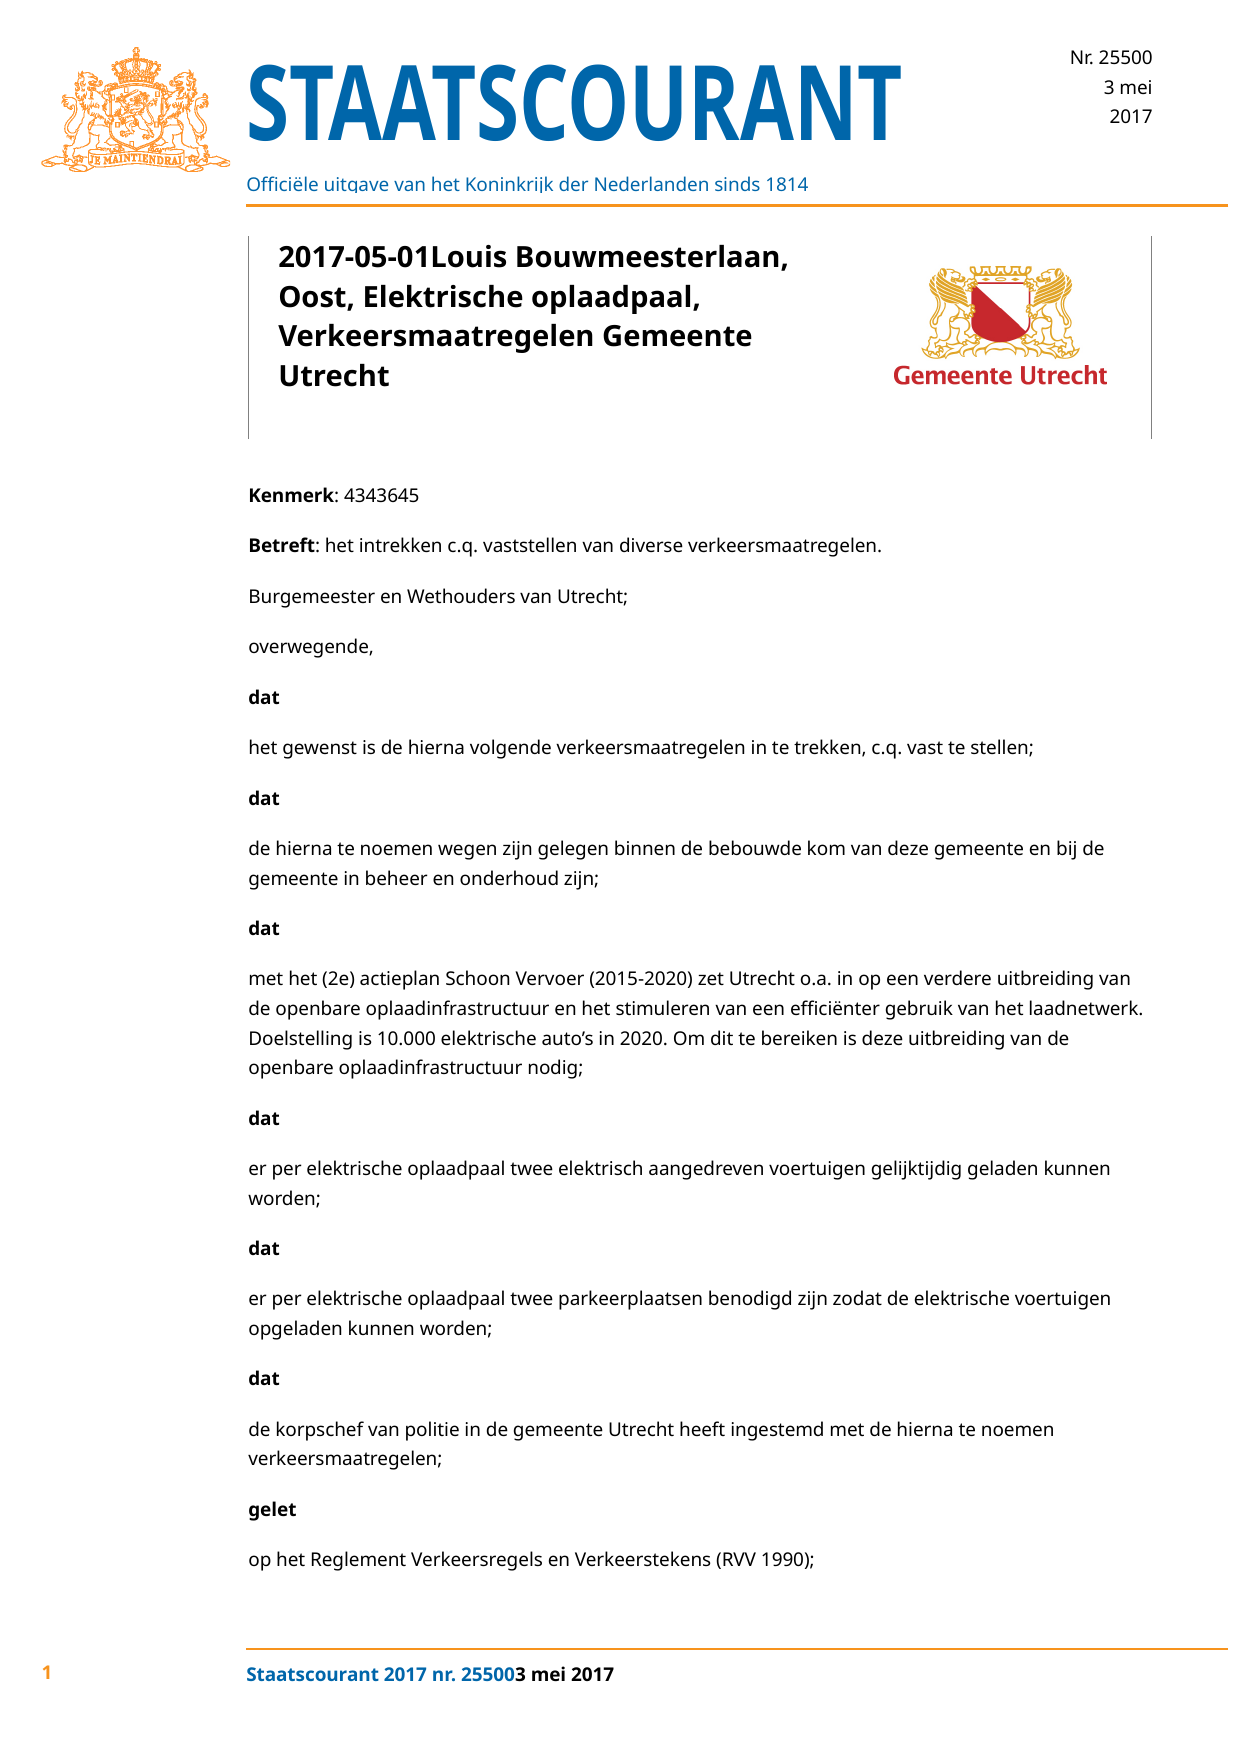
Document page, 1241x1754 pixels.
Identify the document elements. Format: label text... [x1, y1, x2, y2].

text er per elektrische oplaadpaal twee parkeerplaatsen benodigd zijn zodat de elektrische voertuigen opgeladen kunnen worden; [248, 1286, 1152, 1341]
table_header [1119, 236, 1151, 413]
text Kenmerk: 4343645 [248, 482, 1152, 508]
text overwegende, [248, 633, 1152, 659]
text dat [248, 915, 1152, 941]
text dat [248, 1235, 1152, 1261]
picture [882, 236, 1119, 414]
text dat [248, 684, 1152, 710]
text op het Reglement Verkeersregels en Verkeerstekens (RVV 1990); [248, 1546, 1152, 1572]
text dat [248, 1366, 1152, 1391]
text Betreft: het intrekken c.q. vaststellen van diverse verkeersmaatregelen. [248, 533, 1152, 558]
text Burgemeester en Wethouders van Utrecht; [248, 583, 1152, 609]
text gelet [248, 1496, 1152, 1522]
table_header [850, 236, 882, 413]
text het gewenst is de hierna volgende verkeersmaatregelen in te trekken, c.q. vast te stellen; [248, 734, 1152, 760]
text dat [248, 785, 1152, 811]
text de korpschef van politie in de gemeente Utrecht heeft ingestemd met de hierna te noemen verkeersmaatregelen; [248, 1416, 1152, 1471]
text dat [248, 1105, 1152, 1131]
table_header 2017-05-01Louis Bouwmeesterlaan, Oost, Elektrische oplaadpaal, Verkeersmaatregelen Gemeente Utrecht [249, 236, 850, 439]
text met het (2e) actieplan Schoon Vervoer (2015-2020) zet Utrecht o.a. in op een verdere uitbreiding van de openbare oplaadinfrastructuur en het stimuleren van een efficiënter gebruik van het laadnetwerk. Doelstelling is 10.000 elektrische auto’s in 2020. Om dit te bereiken is deze uitbreiding van de openbare oplaadinfrastructuur nodig; [248, 966, 1152, 1080]
text er per elektrische oplaadpaal twee elektrisch aangedreven voertuigen gelijktijdig geladen kunnen worden; [248, 1155, 1152, 1211]
picture [41, 47, 231, 172]
text de hierna te noemen wegen zijn gelegen binnen de bebouwde kom van deze gemeente en bij de gemeente in beheer en onderhoud zijn; [248, 835, 1152, 891]
table_header [850, 414, 1151, 439]
